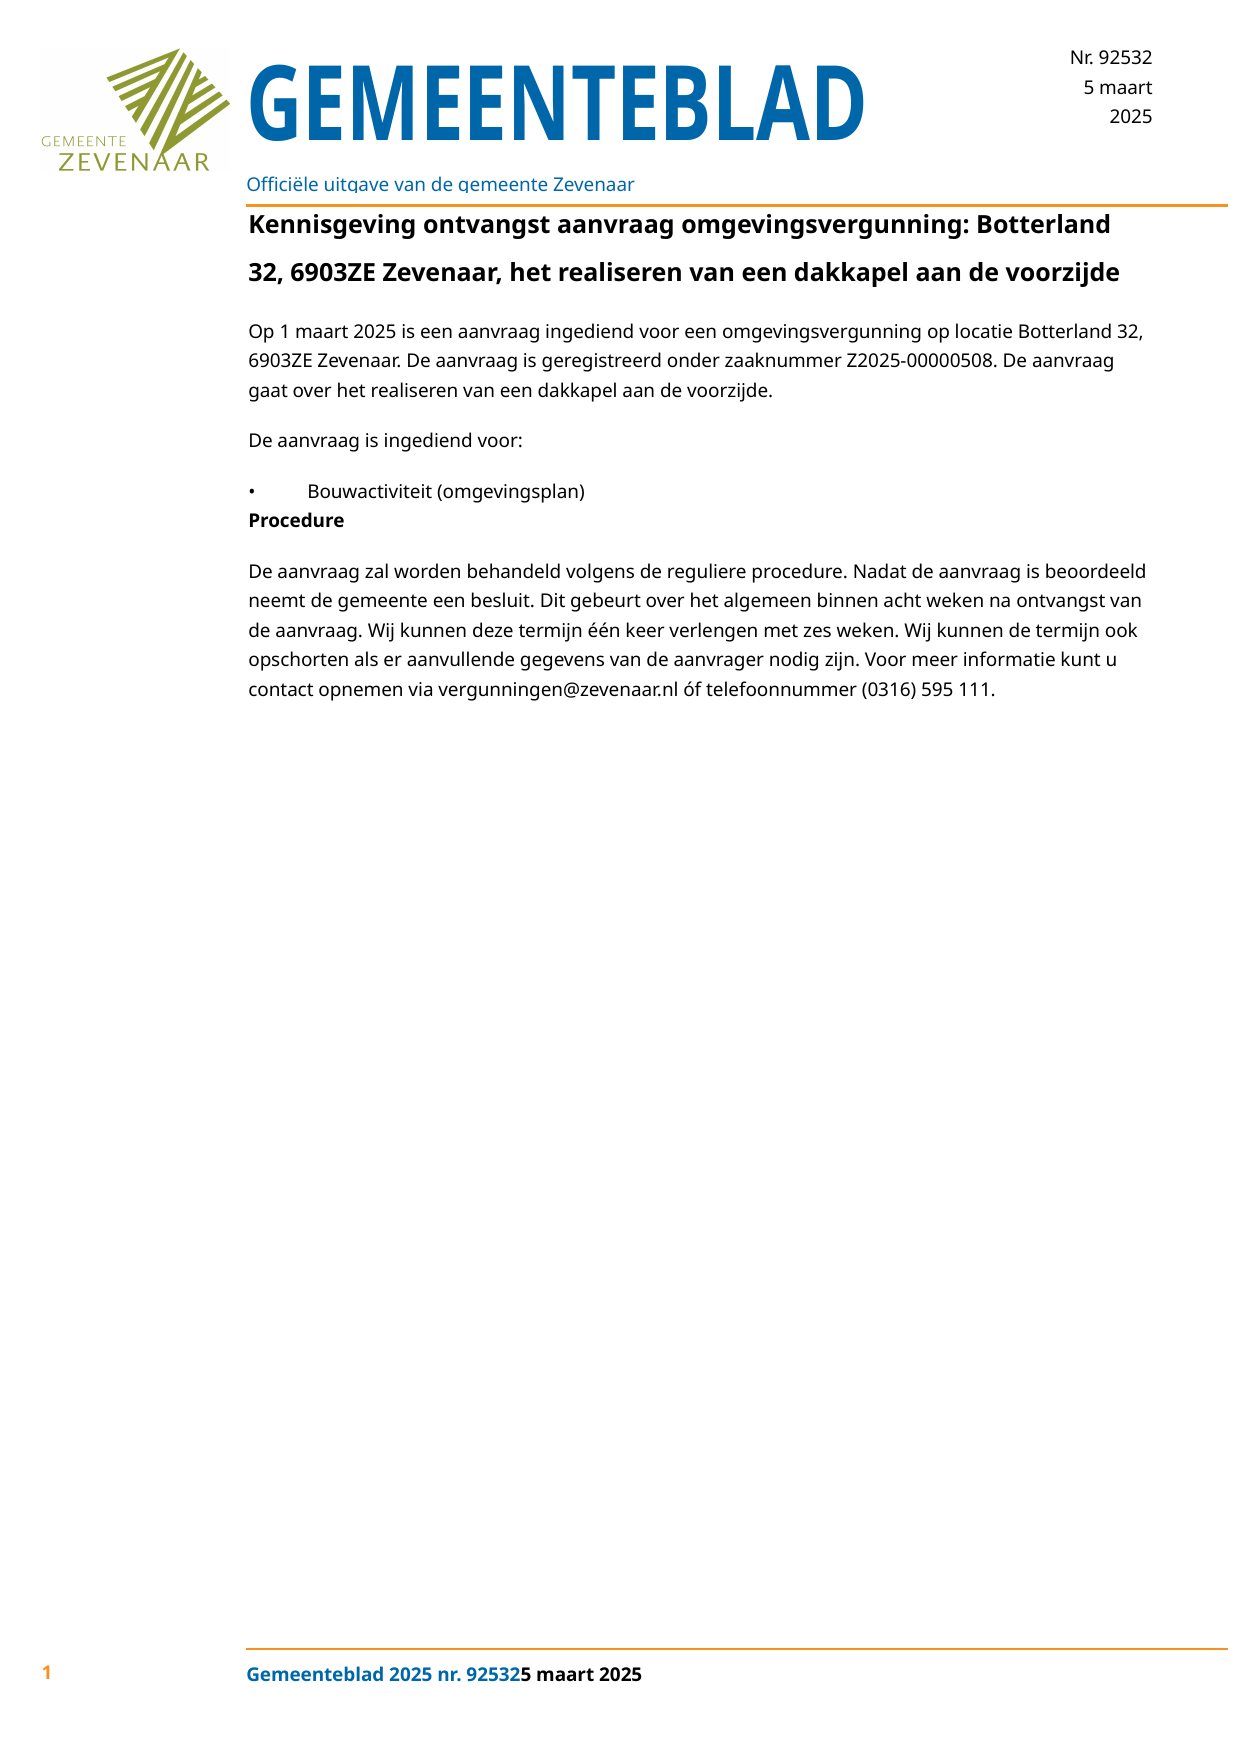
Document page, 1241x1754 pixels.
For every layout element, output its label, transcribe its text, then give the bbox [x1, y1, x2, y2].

list Bouwactiviteit (omgevingsplan) [248, 478, 1152, 504]
text Procedure [248, 507, 1152, 533]
text De aanvraag zal worden behandeld volgens de reguliere procedure. Nadat de aanvraag is beoordeeld neemt de gemeente een besluit. Dit gebeurt over het algemeen binnen acht weken na ontvangst van de aanvraag. Wij kunnen deze termijn één keer verlengen met zes weken. Wij kunnen de termijn ook opschorten als er aanvullende gegevens van de aanvrager nodig zijn. Voor meer informatie kunt u contact opnemen via vergunningen@zevenaar.nl óf telefoonnummer (0316) 595 111. [248, 558, 1152, 702]
text Op 1 maart 2025 is een aanvraag ingediend voor een omgevingsvergunning op locatie Botterland 32, 6903ZE Zevenaar. De aanvraag is geregistreerd onder zaaknummer Z2025-00000508. De aanvraag gaat over het realiseren van een dakkapel aan de voorzijde. [248, 318, 1152, 403]
text De aanvraag is ingediend voor: [248, 427, 1152, 453]
picture [41, 47, 231, 172]
text Kennisgeving ontvangst aanvraag omgevingsvergunning: Botterland 32, 6903ZE Zevenaar, het realiseren van een dakkapel aan de voorzijde [248, 207, 1152, 288]
